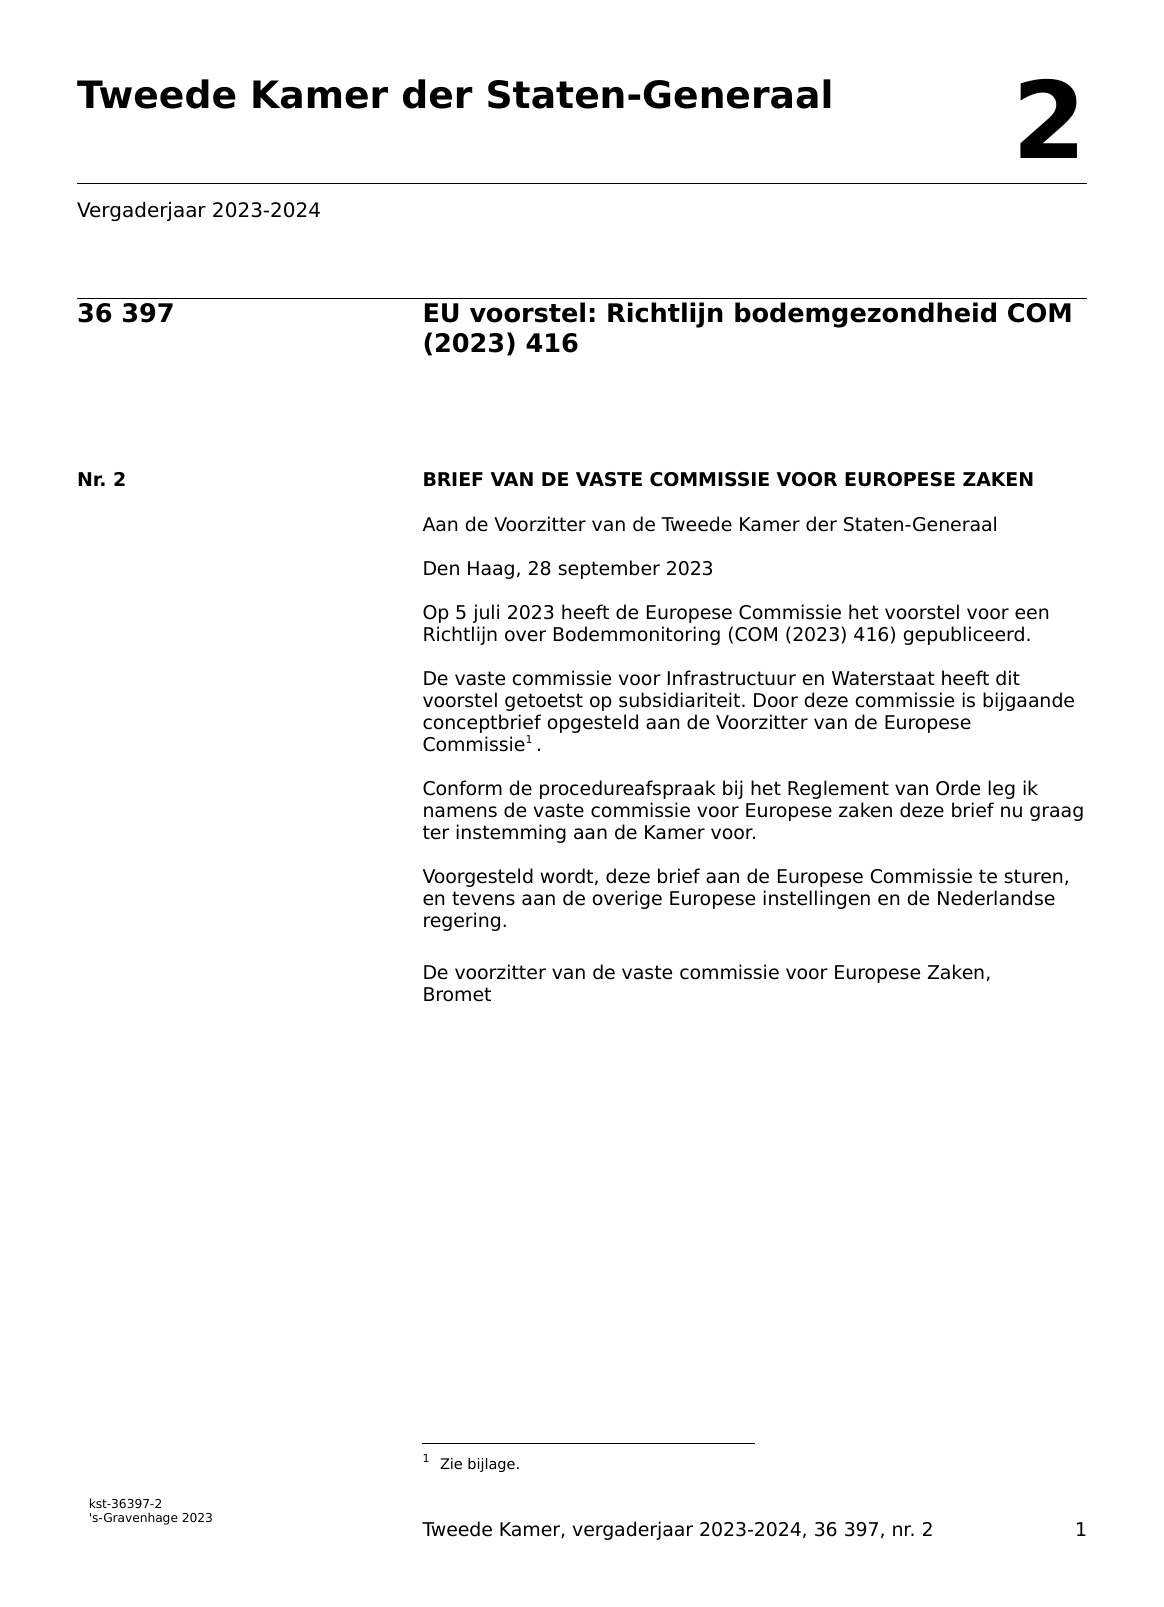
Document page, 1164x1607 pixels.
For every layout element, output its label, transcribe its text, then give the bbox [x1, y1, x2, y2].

text De vaste commissie voor Infrastructuur en Waterstaat heeft dit voorstel getoetst op subsidiariteit. Door deze commissie is bijgaande conceptbrief opgesteld aan de Voorzitter van de Europese Commissie. [422, 668, 1087, 756]
subtitle 36 397 EU voorstel: Richtlijn bodemgezondheid COM (2023) 416 [77, 299, 1087, 358]
table_header Tweede Kamer der Staten-Generaal [77, 59, 886, 183]
table_header 2 [886, 59, 1087, 183]
text kst-36397-2 [88, 1497, 323, 1511]
text De voorzitter van de vaste commissie voor Europese Zaken, Bromet [422, 962, 1087, 1006]
table_cell Vergaderjaar 2023-2024 [77, 184, 1087, 298]
text Voorgesteld wordt, deze brief aan de Europese Commissie te sturen, en tevens aan de overige Europese instellingen en de Nederlandse regering. [422, 866, 1087, 932]
text Conform de procedureafspraak bij het Reglement van Orde leg ik namens de vaste commissie voor Europese zaken deze brief nu graag ter instemming aan de Kamer voor. [422, 778, 1087, 844]
text Aan de Voorzitter van de Tweede Kamer der Staten-Generaal [422, 513, 1087, 536]
text Den Haag, 28 september 2023 [422, 558, 1087, 580]
text Zie bijlage. [422, 1452, 1087, 1474]
text 's-Gravenhage 2023 [88, 1511, 323, 1525]
text Op 5 juli 2023 heeft de Europese Commissie het voorstel voor een Richtlijn over Bodemmonitoring (COM (2023) 416) gepubliceerd. [422, 602, 1087, 646]
subtitle Nr. 2 BRIEF VAN DE VASTE COMMISSIE VOOR EUROPESE ZAKEN [77, 469, 1087, 491]
